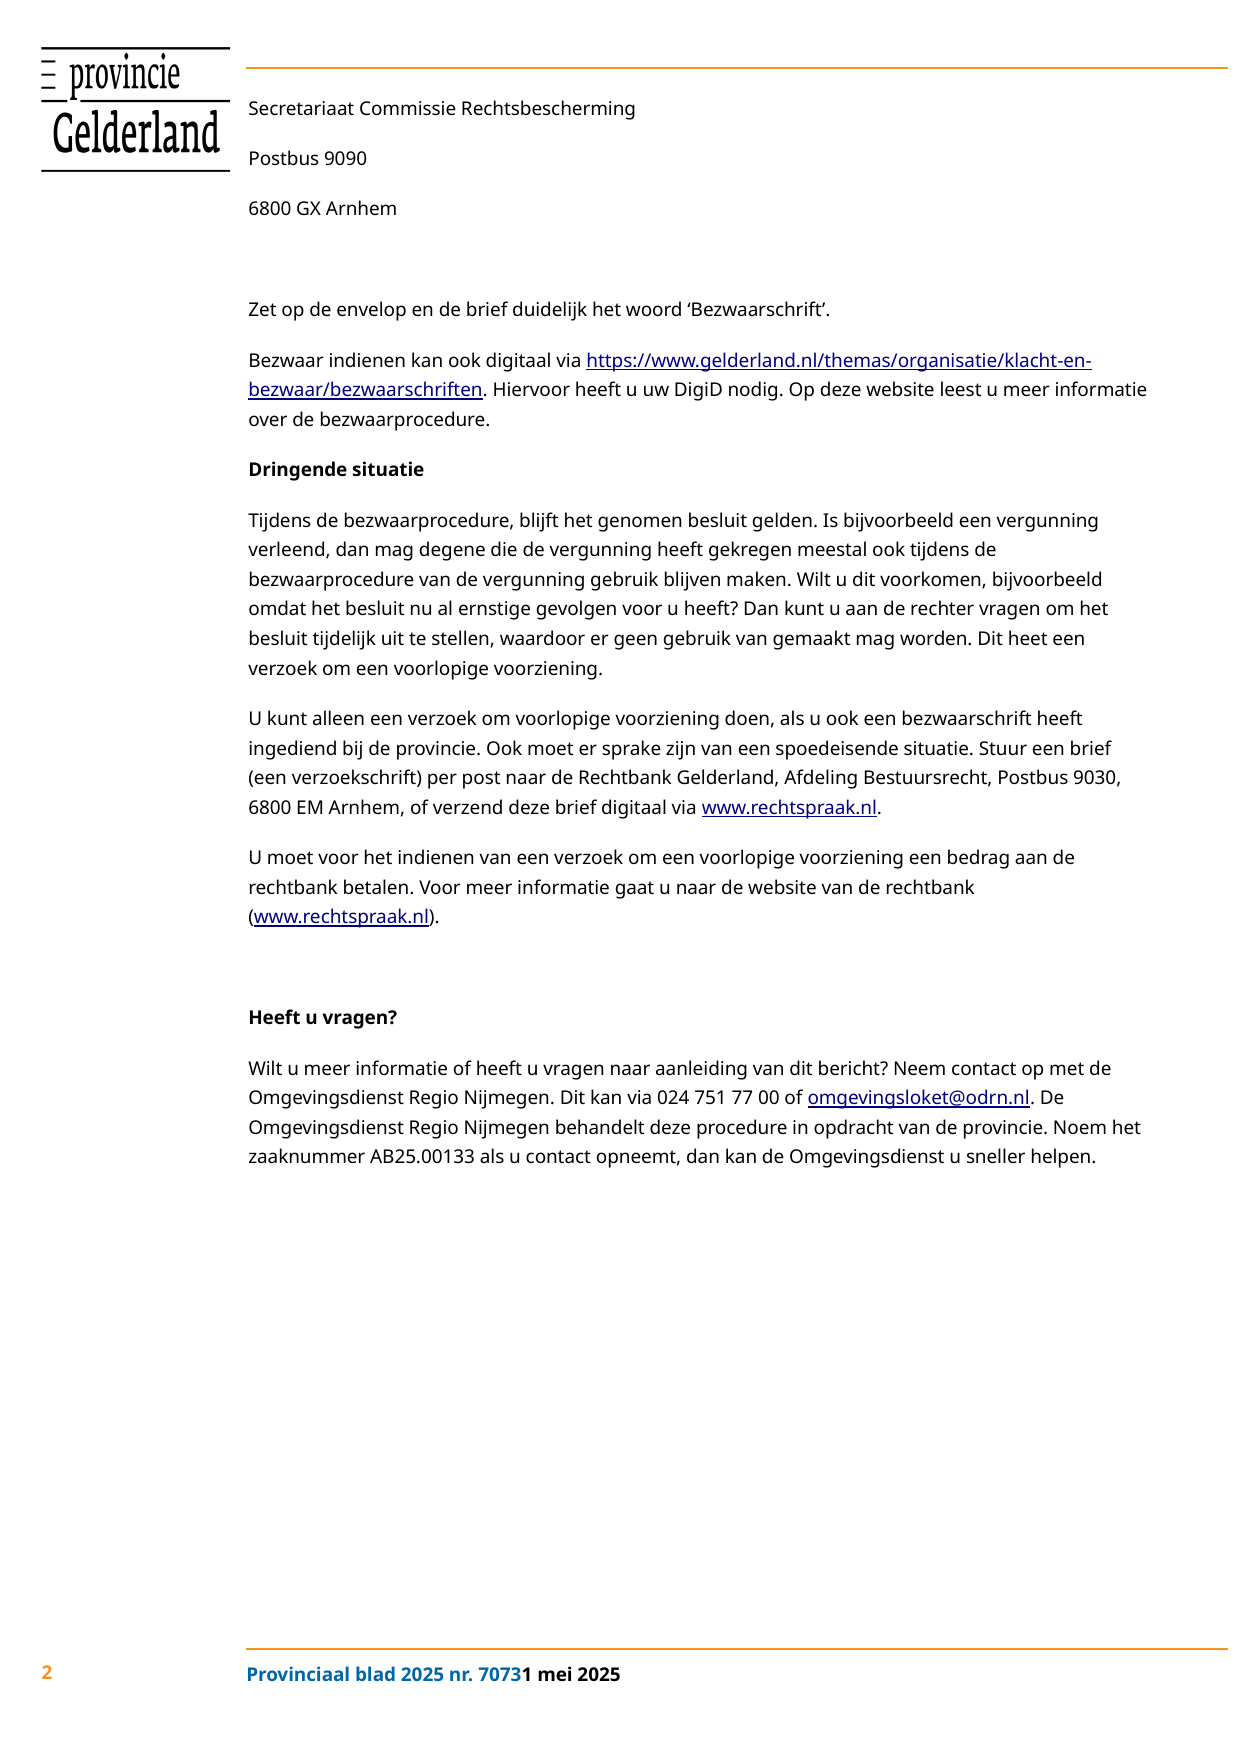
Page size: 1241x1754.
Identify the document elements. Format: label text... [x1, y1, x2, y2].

text Wilt u meer informatie of heeft u vragen naar aanleiding van dit bericht? Neem contact op met de Omgevingsdienst Regio Nijmegen. Dit kan via 024 751 77 00 of omgevingsloket@odrn.nl. De Omgevingsdienst Regio Nijmegen behandelt deze procedure in opdracht van de provincie. Noem het zaaknummer AB25.00133 als u contact opneemt, dan kan de Omgevingsdienst u sneller helpen. [248, 1055, 1152, 1169]
text 6800 GX Arnhem [248, 196, 1152, 221]
text U moet voor het indienen van een verzoek om een voorlopige voorziening een bedrag aan de rechtbank betalen. Voor meer informatie gaat u naar de website van de rechtbank (www.rechtspraak.nl). [248, 844, 1152, 929]
text Zet op de envelop en de brief duidelijk het woord ‘Bezwaarschrift’. [248, 296, 1152, 322]
picture [41, 47, 231, 172]
text Dringende situatie [248, 456, 1152, 482]
text Postbus 9090 [248, 145, 1152, 171]
text Tijdens de bezwaarprocedure, blijft het genomen besluit gelden. Is bijvoorbeeld een vergunning verleend, dan mag degene die de vergunning heeft gekregen meestal ook tijdens de bezwaarprocedure van de vergunning gebruik blijven maken. Wilt u dit voorkomen, bijvoorbeeld omdat het besluit nu al ernstige gevolgen voor u heeft? Dan kunt u aan de rechter vragen om het besluit tijdelijk uit te stellen, waardoor er geen gebruik van gemaakt mag worden. Dit heet een verzoek om een voorlopige voorziening. [248, 507, 1152, 681]
text Heeft u vragen? [248, 1004, 1152, 1030]
text U kunt alleen een verzoek om voorlopige voorziening doen, als u ook een bezwaarschrift heeft ingediend bij de provincie. Ook moet er sprake zijn van een spoedeisende situatie. Stuur een brief (een verzoekschrift) per post naar de Rechtbank Gelderland, Afdeling Bestuursrecht, Postbus 9030, 6800 EM Arnhem, of verzend deze brief digitaal via www.rechtspraak.nl. [248, 705, 1152, 820]
text Bezwaar indienen kan ook digitaal via https://www.gelderland.nl/themas/organisatie/klacht-en-bezwaar/bezwaarschriften. Hiervoor heeft u uw DigiD nodig. Op deze website leest u meer informatie over de bezwaarprocedure. [248, 347, 1152, 432]
text Secretariaat Commissie Rechtsbescherming [248, 95, 1152, 121]
